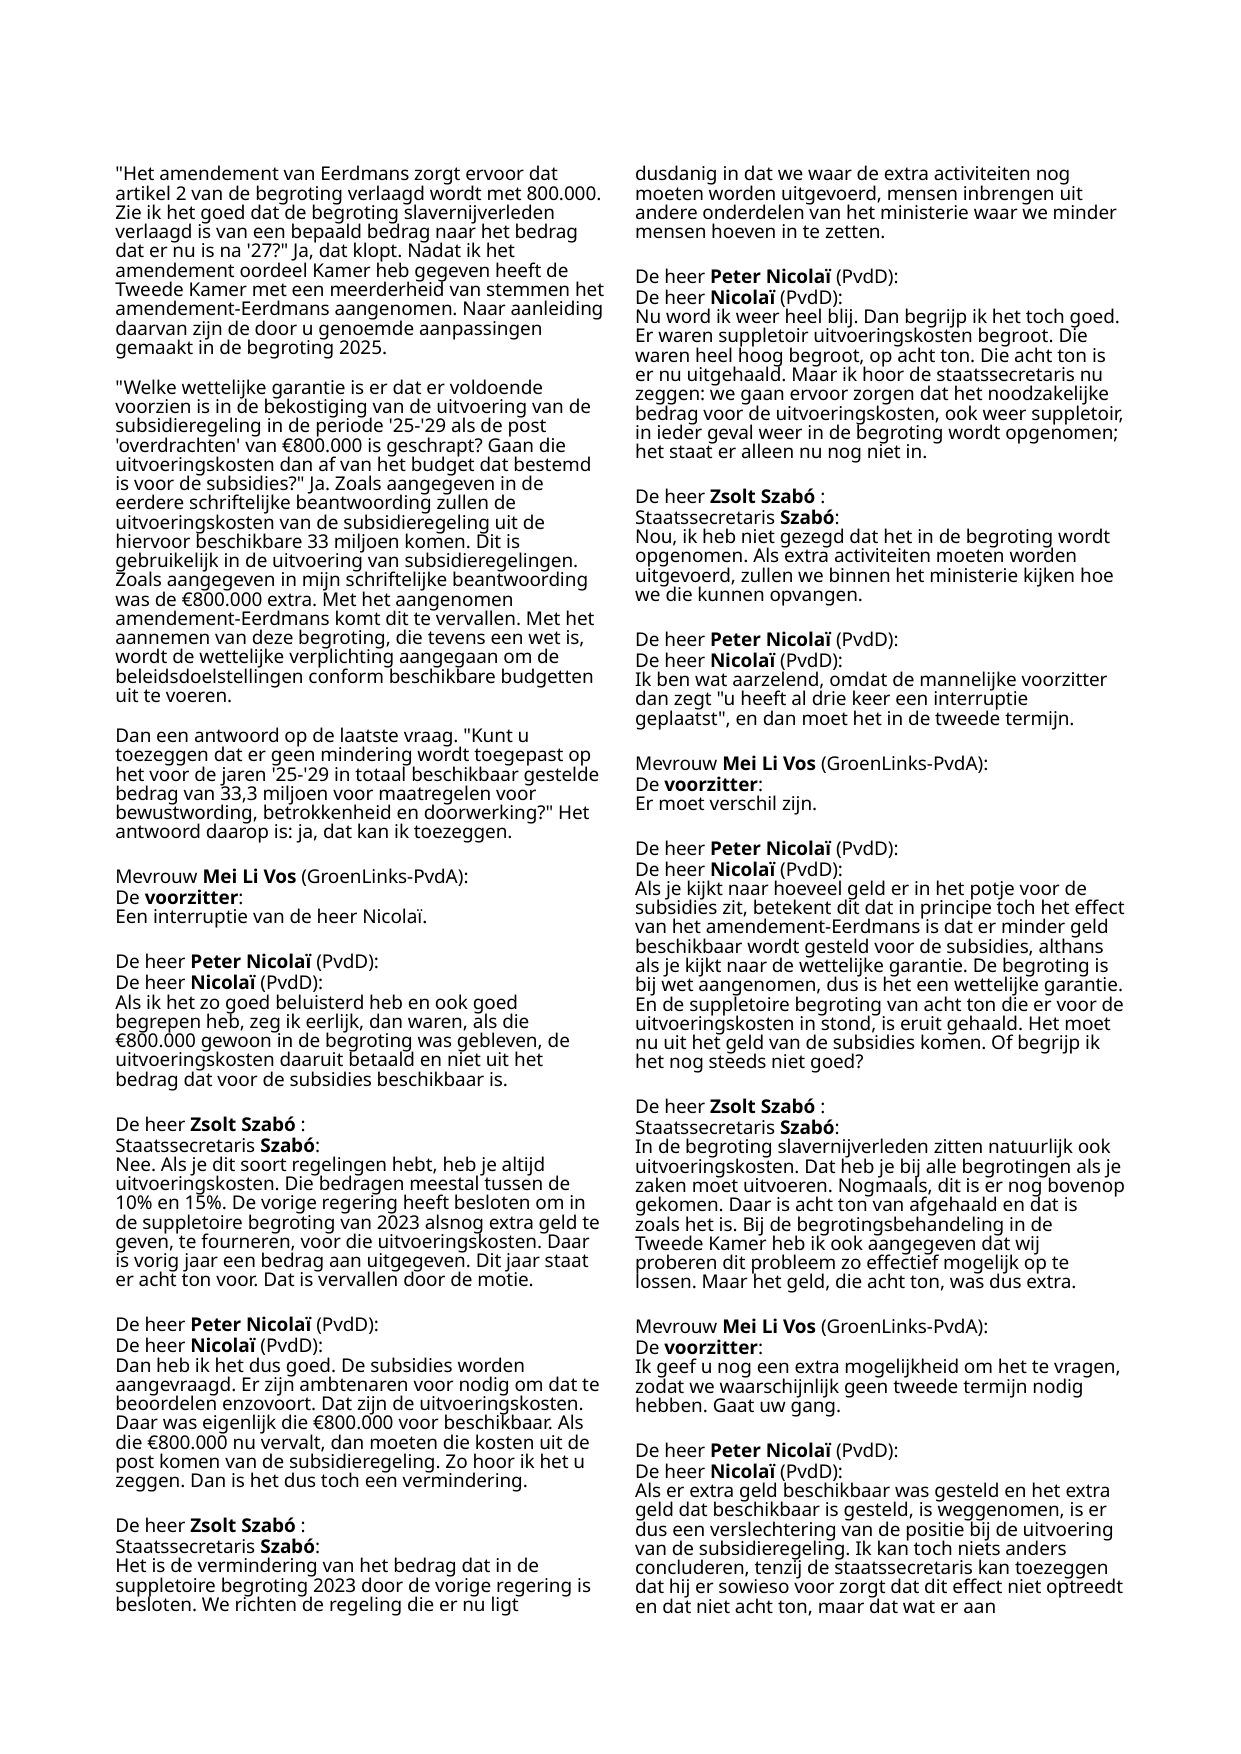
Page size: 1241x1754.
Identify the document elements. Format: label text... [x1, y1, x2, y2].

text De heer Peter Nicolaï (PvdD): [635, 835, 1125, 861]
text Als ik het zo goed beluisterd heb en ook goed begrepen heb, zeg ik eerlijk, dan waren, als die €800.000 gewoon in de begroting was gebleven, de uitvoeringskosten daaruit betaald en niet uit het bedrag dat voor de subsidies beschikbaar is. [115, 994, 605, 1090]
text Staatssecretaris Szabó: [635, 1119, 1125, 1138]
text De heer Nicolaï (PvdD): [635, 861, 1125, 880]
text Nou, ik heb niet gezegd dat het in de begroting wordt opgenomen. Als extra activiteiten moeten worden uitgevoerd, zullen we binnen het ministerie kijken hoe we die kunnen opvangen. [635, 528, 1125, 605]
text Mevrouw Mei Li Vos (GroenLinks-PvdA): [635, 750, 1125, 776]
text Staatssecretaris Szabó: [115, 1538, 605, 1557]
text De heer Peter Nicolaï (PvdD): [635, 626, 1125, 652]
text De heer Zsolt Szabó : [635, 1093, 1125, 1119]
text De heer Peter Nicolaï (PvdD): [635, 263, 1125, 289]
text Als je kijkt naar hoeveel geld er in het potje voor de subsidies zit, betekent dit dat in principe toch het effect van het amendement-Eerdmans is dat er minder geld beschikbaar wordt gesteld voor de subsidies, althans als je kijkt naar de wettelijke garantie. De begroting is bij wet aangenomen, dus is het een wettelijke garantie. En de suppletoire begroting van acht ton die er voor de uitvoeringskosten in stond, is eruit gehaald. Het moet nu uit het geld van de subsidies komen. Of begrijp ik het nog steeds niet goed? [635, 880, 1125, 1073]
text Er moet verschil zijn. [635, 795, 1125, 814]
text In de begroting slavernijverleden zitten natuurlijk ook uitvoeringskosten. Dat heb je bij alle begrotingen als je zaken moet uitvoeren. Nogmaals, dit is er nog bovenop gekomen. Daar is acht ton van afgehaald en dat is zoals het is. Bij de begrotingsbehandeling in de Tweede Kamer heb ik ook aangegeven dat wij proberen dit probleem zo effectief mogelijk op te lossen. Maar het geld, die acht ton, was dus extra. [635, 1138, 1125, 1293]
text Nee. Als je dit soort regelingen hebt, heb je altijd uitvoeringskosten. Die bedragen meestal tussen de 10% en 15%. De vorige regering heeft besloten om in de suppletoire begroting van 2023 alsnog extra geld te geven, te fourneren, voor die uitvoeringskosten. Daar is vorig jaar een bedrag aan uitgegeven. Dit jaar staat er acht ton voor. Dat is vervallen door de motie. [115, 1156, 605, 1291]
text Dan een antwoord op de laatste vraag. "Kunt u toezeggen dat er geen mindering wordt toegepast op het voor de jaren '25-'29 in totaal beschikbaar gestelde bedrag van 33,3 miljoen voor maatregelen voor bewustwording, betrokkenheid en doorwerking?" Het antwoord daarop is: ja, dat kan ik toezeggen. [115, 727, 605, 843]
text Staatssecretaris Szabó: [635, 509, 1125, 528]
text De heer Zsolt Szabó : [115, 1111, 605, 1137]
text Een interruptie van de heer Nicolaï. [115, 908, 605, 928]
text "Welke wettelijke garantie is er dat er voldoende voorzien is in de bekostiging van de uitvoering van de subsidieregeling in de periode '25-'29 als de post 'overdrachten' van €800.000 is geschrapt? Gaan die uitvoeringskosten dan af van het budget dat bestemd is voor de subsidies?" Ja. Zoals aangegeven in de eerdere schriftelijke beantwoording zullen de uitvoeringskosten van de subsidieregeling uit de hiervoor beschikbare 33 miljoen komen. Dit is gebruikelijk in de uitvoering van subsidieregelingen. Zoals aangegeven in mijn schriftelijke beantwoording was de €800.000 extra. Met het aangenomen amendement-Eerdmans komt dit te vervallen. Met het aannemen van deze begroting, die tevens een wet is, wordt de wettelijke verplichting aangegaan om de beleidsdoelstellingen conform beschikbare budgetten uit te voeren. [115, 379, 605, 706]
text Nu word ik weer heel blij. Dan begrijp ik het toch goed. Er waren suppletoir uitvoeringskosten begroot. Die waren heel hoog begroot, op acht ton. Die acht ton is er nu uitgehaald. Maar ik hoor de staatssecretaris nu zeggen: we gaan ervoor zorgen dat het noodzakelijke bedrag voor de uitvoeringskosten, ook weer suppletoir, in ieder geval weer in de begroting wordt opgenomen; het staat er alleen nu nog niet in. [635, 308, 1125, 462]
text Ik geef u nog een extra mogelijkheid om het te vragen, zodat we waarschijnlijk geen tweede termijn nodig hebben. Gaat uw gang. [635, 1358, 1125, 1416]
text Het is de vermindering van het bedrag dat in de suppletoire begroting 2023 door de vorige regering is besloten. We richten de regeling die er nu ligt [115, 1557, 605, 1615]
text De heer Zsolt Szabó : [635, 483, 1125, 509]
text De heer Nicolaï (PvdD): [635, 652, 1125, 671]
text De heer Nicolaï (PvdD): [115, 974, 605, 994]
text De voorzitter: [115, 889, 605, 908]
text Als er extra geld beschikbaar was gesteld en het extra geld dat beschikbaar is gesteld, is weggenomen, is er dus een verslechtering van de positie bij de uitvoering van de subsidieregeling. Ik kan toch niets anders concluderen, tenzij de staatssecretaris kan toezeggen dat hij er sowieso voor zorgt dat dit effect niet optreedt en dat niet acht ton, maar dat wat er aan [635, 1482, 1125, 1617]
text De heer Peter Nicolaï (PvdD): [115, 949, 605, 974]
text De heer Zsolt Szabó : [115, 1512, 605, 1538]
text De voorzitter: [635, 776, 1125, 795]
text De heer Nicolaï (PvdD): [635, 289, 1125, 308]
text Mevrouw Mei Li Vos (GroenLinks-PvdA): [635, 1313, 1125, 1339]
text "Het amendement van Eerdmans zorgt ervoor dat artikel 2 van de begroting verlaagd wordt met 800.000. Zie ik het goed dat de begroting slavernijverleden verlaagd is van een bepaald bedrag naar het bedrag dat er nu is na '27?" Ja, dat klopt. Nadat ik het amendement oordeel Kamer heb gegeven heeft de Tweede Kamer met een meerderheid van stemmen het amendement-Eerdmans aangenomen. Naar aanleiding daarvan zijn de door u genoemde aanpassingen gemaakt in de begroting 2025. [115, 165, 605, 358]
text De voorzitter: [635, 1339, 1125, 1358]
text De heer Peter Nicolaï (PvdD): [635, 1437, 1125, 1463]
text dusdanig in dat we waar de extra activiteiten nog moeten worden uitgevoerd, mensen inbrengen uit andere onderdelen van het ministerie waar we minder mensen hoeven in te zetten. [635, 165, 1125, 242]
text Ik ben wat aarzelend, omdat de mannelijke voorzitter dan zegt "u heeft al drie keer een interruptie geplaatst", en dan moet het in de tweede termijn. [635, 671, 1125, 729]
text Dan heb ik het dus goed. De subsidies worden aangevraagd. Er zijn ambtenaren voor nodig om dat te beoordelen enzovoort. Dat zijn de uitvoeringskosten. Daar was eigenlijk die €800.000 voor beschikbaar. Als die €800.000 nu vervalt, dan moeten die kosten uit de post komen van de subsidieregeling. Zo hoor ik het u zeggen. Dan is het dus toch een vermindering. [115, 1357, 605, 1491]
text De heer Nicolaï (PvdD): [635, 1463, 1125, 1482]
text De heer Peter Nicolaï (PvdD): [115, 1312, 605, 1337]
text Mevrouw Mei Li Vos (GroenLinks-PvdA): [115, 863, 605, 889]
text Staatssecretaris Szabó: [115, 1137, 605, 1156]
text De heer Nicolaï (PvdD): [115, 1337, 605, 1357]
